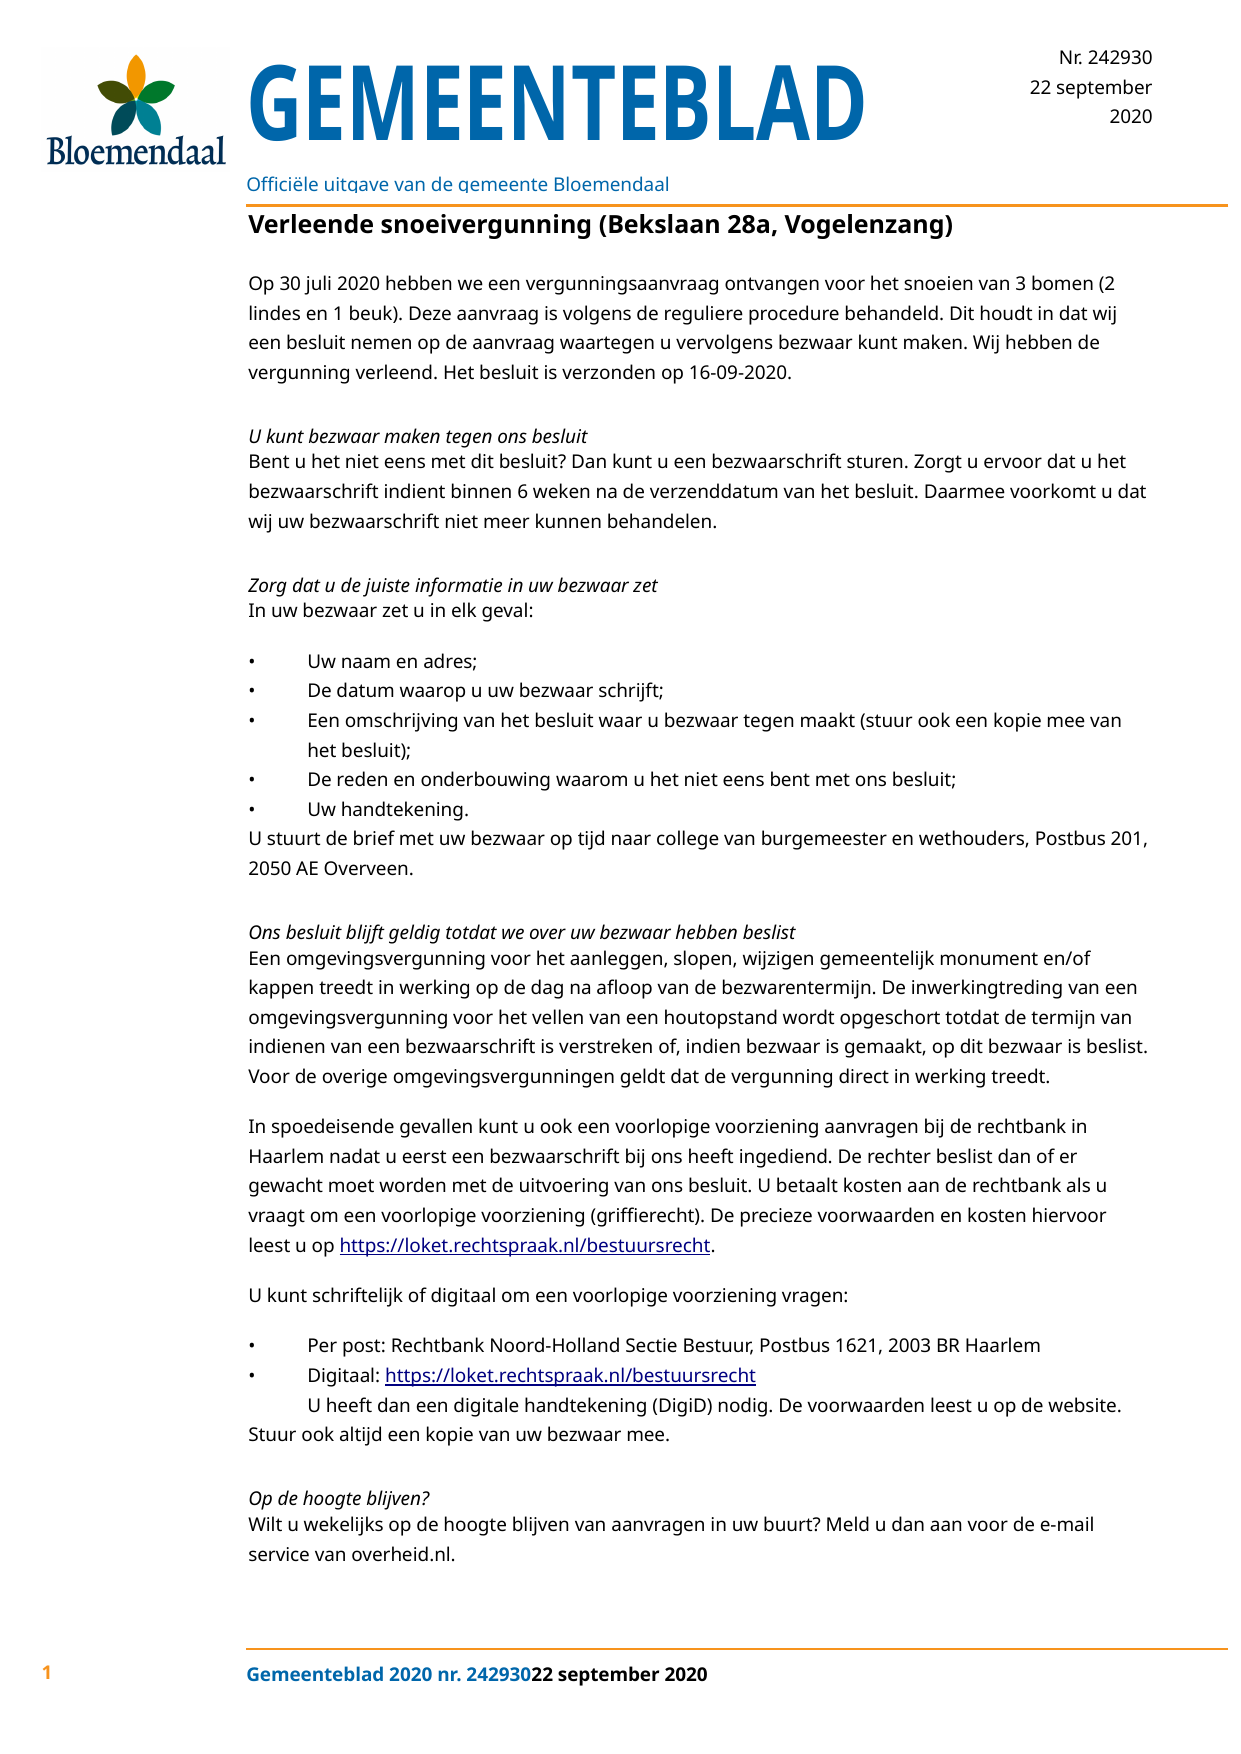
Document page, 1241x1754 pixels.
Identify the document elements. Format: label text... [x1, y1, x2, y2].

text Wilt u wekelijks op de hoogte blijven van aanvragen in uw buurt? Meld u dan aan voor de e-mail service van overheid.nl. [248, 1511, 1152, 1566]
list Per post: Rechtbank Noord-Holland Sectie Bestuur, Postbus 1621, 2003 BR Haarlem [248, 1333, 1152, 1358]
text U stuurt de brief met uw bezwaar op tijd naar college van burgemeester en wethouders, Postbus 201, 2050 AE Overveen. [248, 826, 1152, 881]
text Een omgevingsvergunning voor het aanleggen, slopen, wijzigen gemeentelijk monument en/of kappen treedt in werking op de dag na afloop van de bezwarentermijn. De inwerkingtreding van een omgevingsvergunning voor het vellen van een houtopstand wordt opgeschort totdat de termijn van indienen van een bezwaarschrift is verstreken of, indien bezwaar is gemaakt, op dit bezwaar is beslist. Voor de overige omgevingsvergunningen geldt dat de vergunning direct in werking treedt. [248, 945, 1152, 1089]
picture [41, 47, 231, 172]
list Uw naam en adres; [248, 648, 1152, 674]
text Verleende snoeivergunning (Bekslaan 28a, Vogelenzang) [248, 207, 1152, 241]
list Digitaal: https://loket.rechtspraak.nl/bestuursrecht [248, 1362, 1152, 1388]
text Zorg dat u de juiste informatie in uw bezwaar zet [248, 572, 1152, 598]
text Bent u het niet eens met dit besluit? Dan kunt u een bezwaarschrift sturen. Zorgt u ervoor dat u het bezwaarschrift indient binnen 6 weken na de verzenddatum van het besluit. Daarmee voorkomt u dat wij uw bezwaarschrift niet meer kunnen behandelen. [248, 449, 1152, 534]
list Uw handtekening. [248, 796, 1152, 822]
text U kunt bezwaar maken tegen ons besluit [248, 423, 1152, 449]
list U heeft dan een digitale handtekening (DigiD) nodig. De voorwaarden leest u op de website. [248, 1392, 1152, 1418]
text Stuur ook altijd een kopie van uw bezwaar mee. [248, 1421, 1152, 1447]
text Ons besluit blijft geldig totdat we over uw bezwaar hebben beslist [248, 919, 1152, 945]
text In uw bezwaar zet u in elk geval: [248, 598, 1152, 623]
text In spoedeisende gevallen kunt u ook een voorlopige voorziening aanvragen bij de rechtbank in Haarlem nadat u eerst een bezwaarschrift bij ons heeft ingediend. De rechter beslist dan of er gewacht moet worden met de uitvoering van ons besluit. U betaalt kosten aan de rechtbank als u vraagt om een voorlopige voorziening (griffierecht). De precieze voorwaarden en kosten hiervoor leest u op https://loket.rechtspraak.nl/bestuursrecht. [248, 1113, 1152, 1258]
list De datum waarop u uw bezwaar schrijft; [248, 678, 1152, 703]
text U kunt schriftelijk of digitaal om een voorlopige voorziening vragen: [248, 1282, 1152, 1308]
text Op 30 juli 2020 hebben we een vergunningsaanvraag ontvangen voor het snoeien van 3 bomen (2 lindes en 1 beuk). Deze aanvraag is volgens de reguliere procedure behandeld. Dit houdt in dat wij een besluit nemen op de aanvraag waartegen u vervolgens bezwaar kunt maken. Wij hebben de vergunning verleend. Het besluit is verzonden op 16-09-2020. [248, 270, 1152, 385]
list Een omschrijving van het besluit waar u bezwaar tegen maakt (stuur ook een kopie mee van het besluit); [248, 707, 1152, 762]
list De reden en onderbouwing waarom u het niet eens bent met ons besluit; [248, 766, 1152, 792]
text Op de hoogte blijven? [248, 1485, 1152, 1511]
